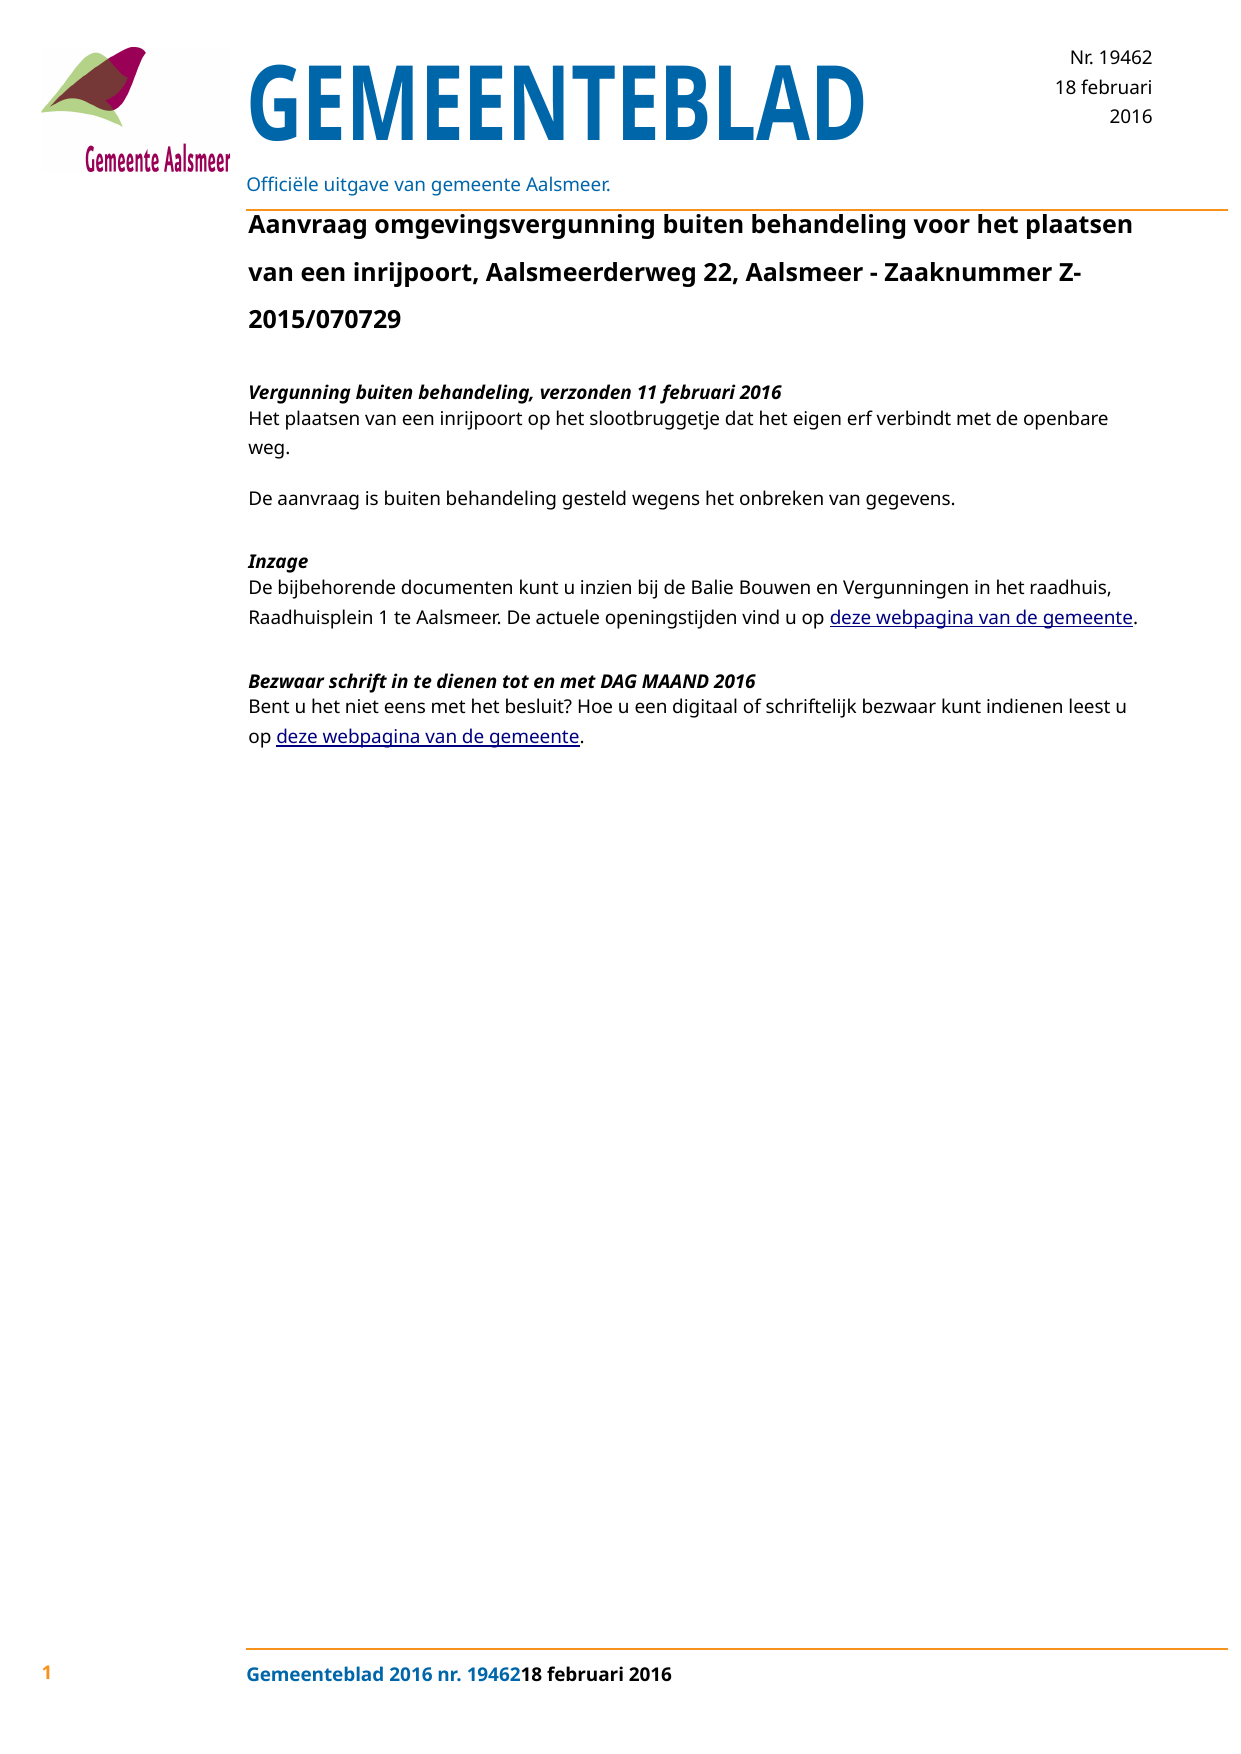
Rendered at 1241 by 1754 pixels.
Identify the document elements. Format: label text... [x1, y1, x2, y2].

text Vergunning buiten behandeling, verzonden 11 februari 2016 [248, 379, 1152, 405]
text Inzage [248, 549, 1152, 574]
text Aanvraag omgevingsvergunning buiten behandeling voor het plaatsen van een inrijpoort, Aalsmeerderweg 22, Aalsmeer - Zaaknummer Z-2015/070729 [248, 211, 1152, 336]
text Bezwaar schrift in te dienen tot en met DAG MAAND 2016 [248, 668, 1152, 694]
text Bent u het niet eens met het besluit? Hoe u een digitaal of schriftelijk bezwaar kunt indienen leest u op deze webpagina van de gemeente. [248, 694, 1152, 749]
text Het plaatsen van een inrijpoort op het slootbruggetje dat het eigen erf verbindt met de openbare weg. [248, 405, 1152, 460]
text De bijbehorende documenten kunt u inzien bij de Balie Bouwen en Vergunningen in het raadhuis, Raadhuisplein 1 te Aalsmeer. De actuele openingstijden vind u op deze webpagina van de gemeente. [248, 574, 1152, 630]
picture [41, 47, 231, 172]
text ​ [248, 774, 1152, 799]
text De aanvraag is buiten behandeling gesteld wegens het onbreken van gegevens. [248, 485, 1152, 511]
